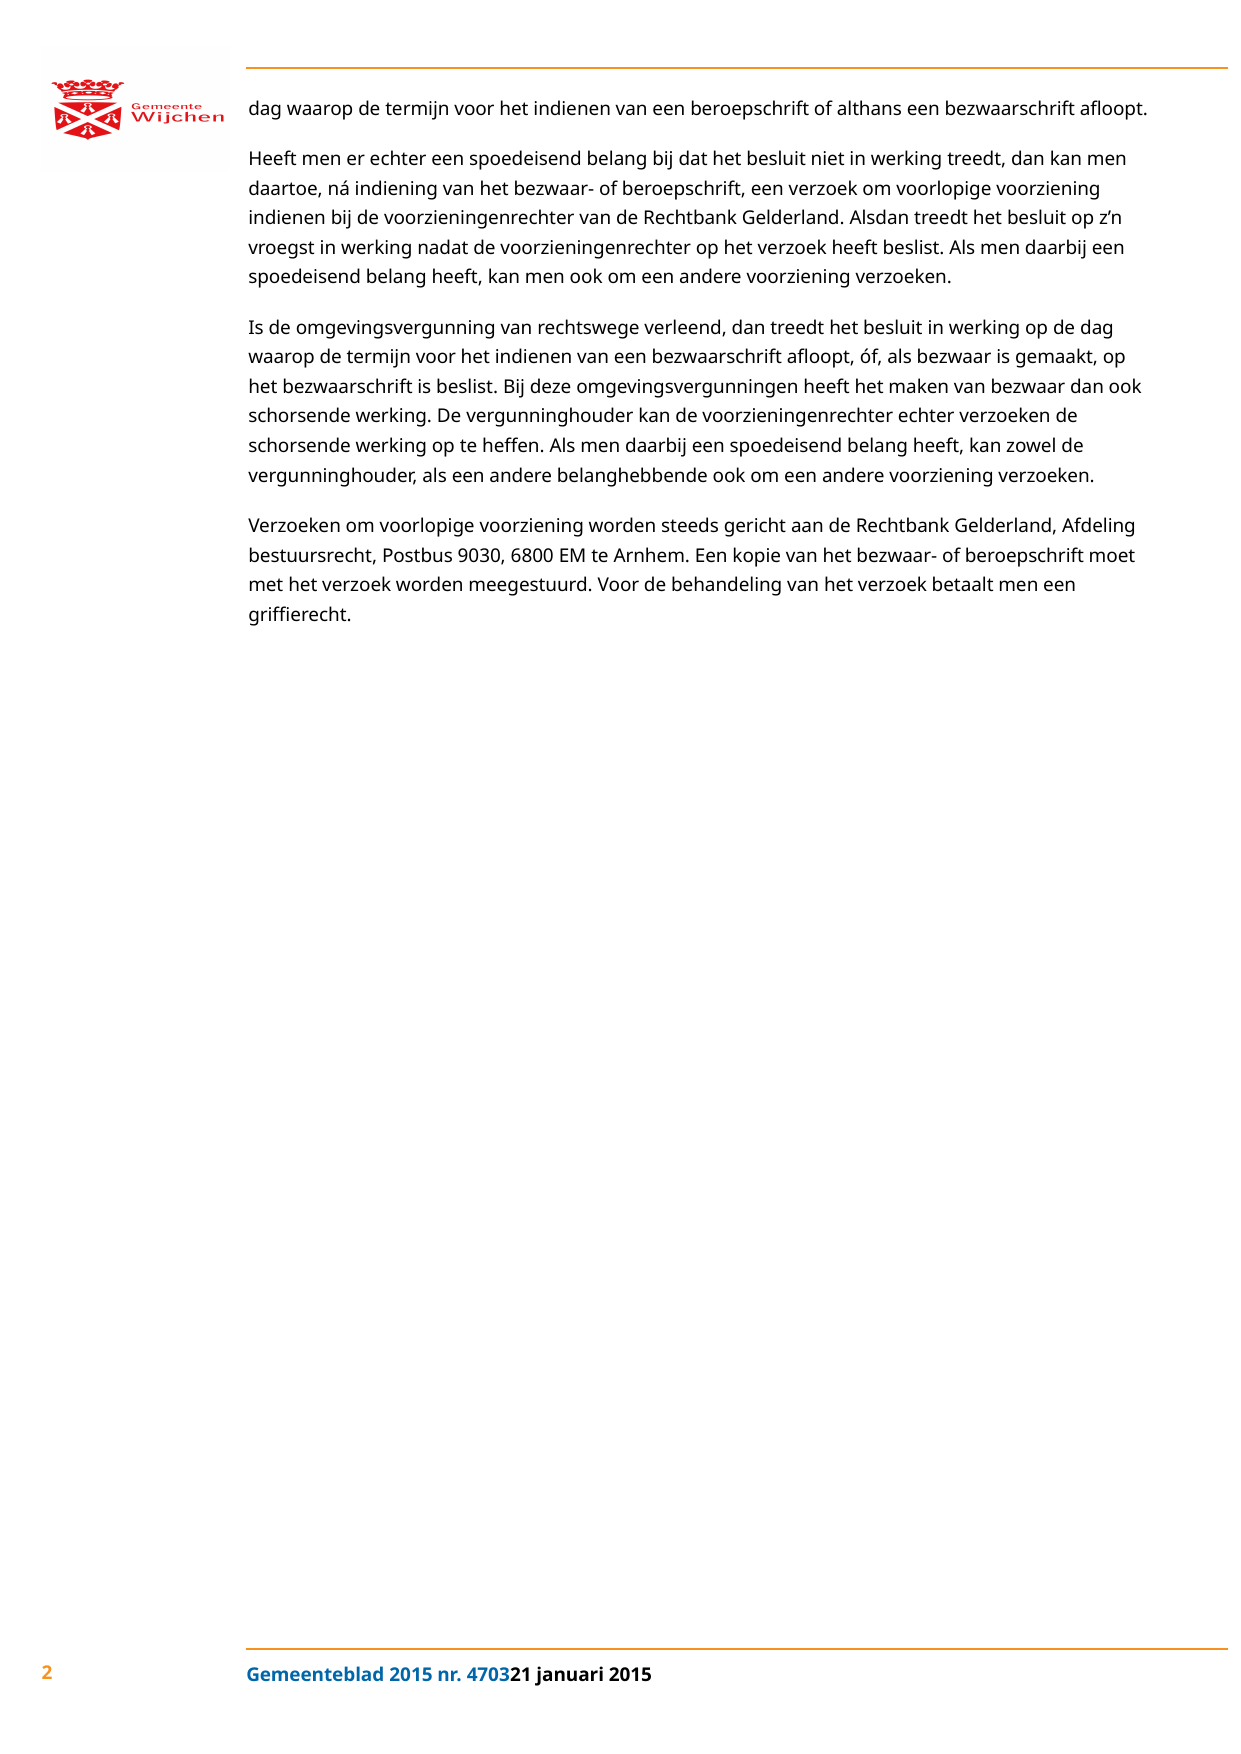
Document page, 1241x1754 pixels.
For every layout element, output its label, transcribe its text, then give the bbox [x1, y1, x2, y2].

text Verzoeken om voorlopige voorziening worden steeds gericht aan de Rechtbank Gelderland, Afdeling bestuursrecht, Postbus 9030, 6800 EM te Arnhem. Een kopie van het bezwaar- of beroepschrift moet met het verzoek worden meegestuurd. Voor de behandeling van het verzoek betaalt men een griffierecht. [248, 512, 1152, 627]
text Is de omgevingsvergunning van rechtswege verleend, dan treedt het besluit in werking op de dag waarop de termijn voor het indienen van een bezwaarschrift afloopt, óf, als bezwaar is gemaakt, op het bezwaarschrift is beslist. Bij deze omgevingsvergunningen heeft het maken van bezwaar dan ook schorsende werking. De vergunninghouder kan de voorzieningenrechter echter verzoeken de schorsende werking op te heffen. Als men daarbij een spoedeisend belang heeft, kan zowel de vergunninghouder, als een andere belanghebbende ook om een andere voorziening verzoeken. [248, 314, 1152, 488]
text dag waarop de termijn voor het indienen van een beroepschrift of althans een bezwaarschrift afloopt. [248, 95, 1152, 121]
picture [41, 47, 231, 172]
text Heeft men er echter een spoedeisend belang bij dat het besluit niet in werking treedt, dan kan men daartoe, ná indiening van het bezwaar- of beroepschrift, een verzoek om voorlopige voorziening indienen bij de voorzieningenrechter van de Rechtbank Gelderland. Alsdan treedt het besluit op z’n vroegst in werking nadat de voorzieningenrechter op het verzoek heeft beslist. Als men daarbij een spoedeisend belang heeft, kan men ook om een andere voorziening verzoeken. [248, 145, 1152, 289]
